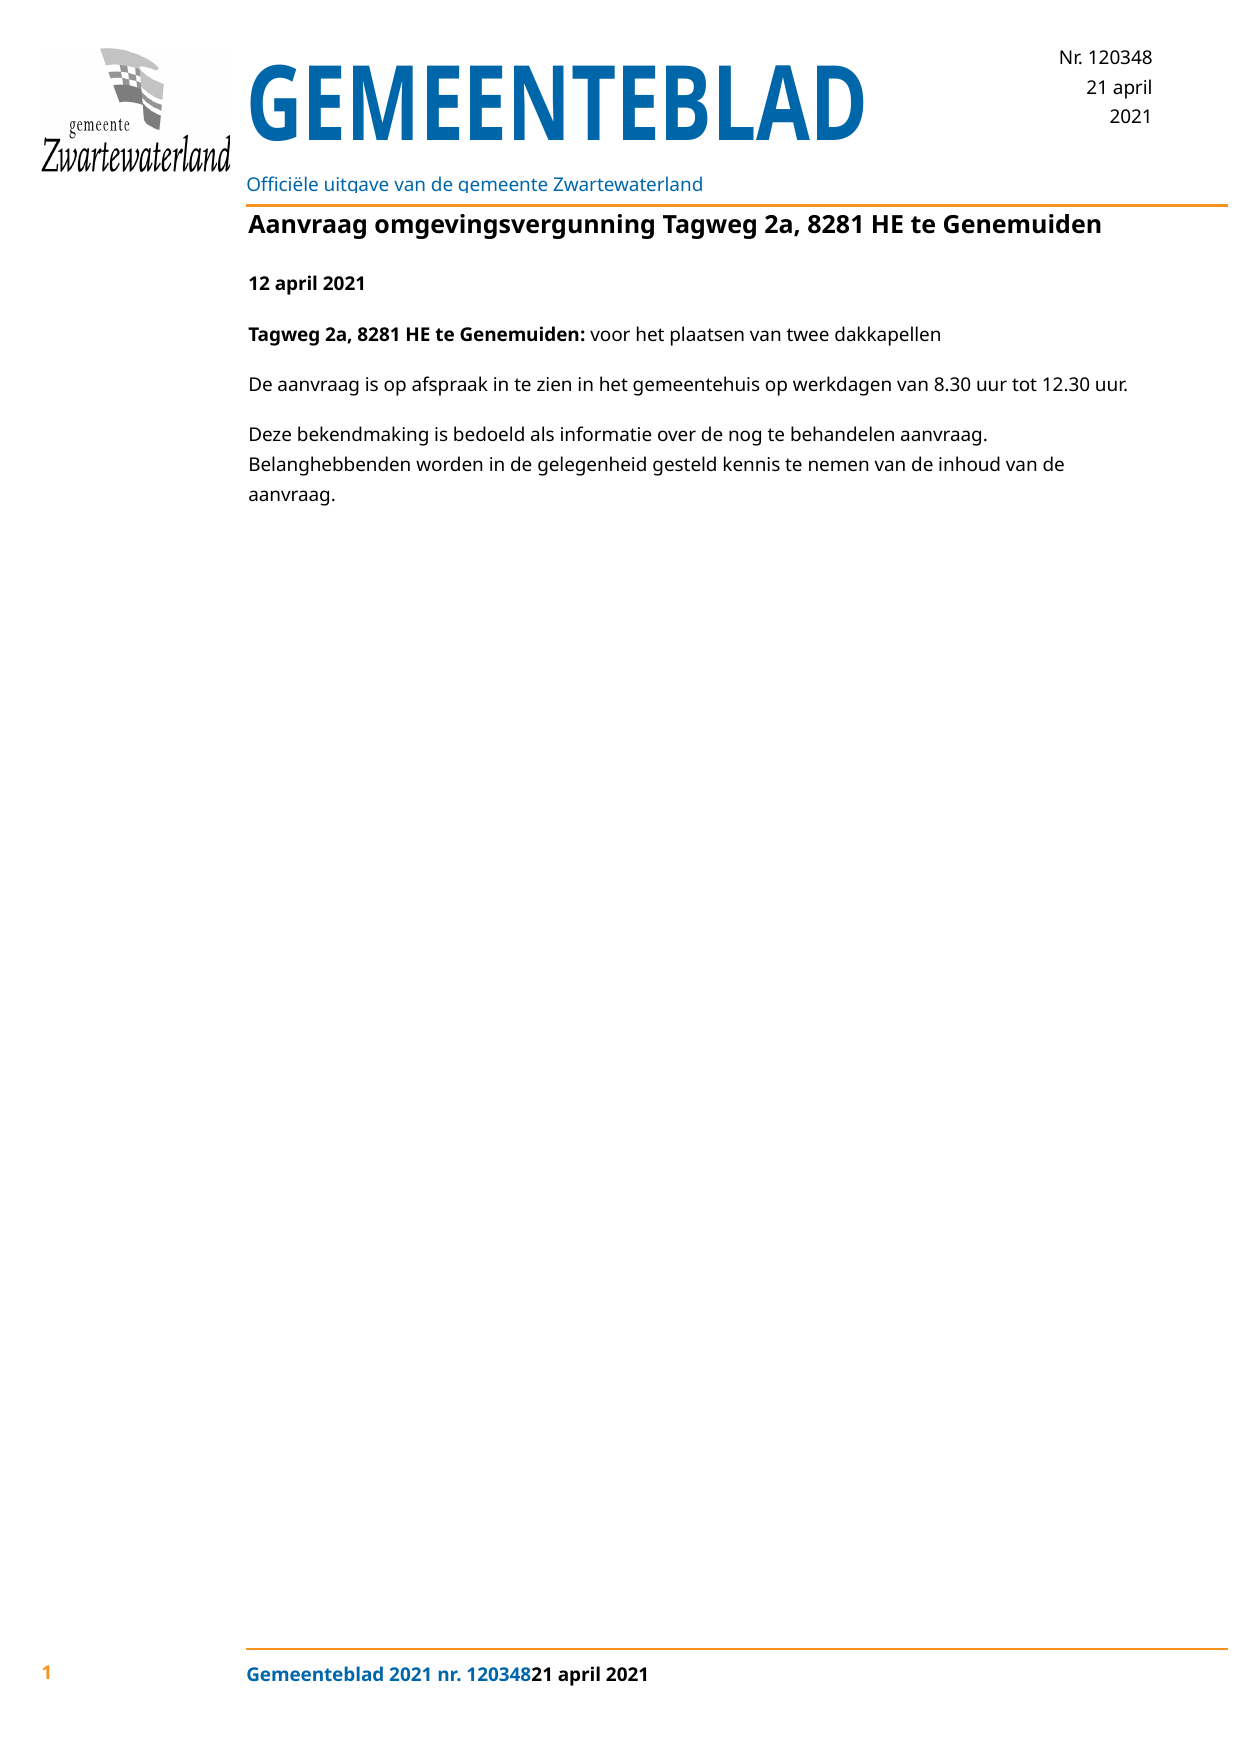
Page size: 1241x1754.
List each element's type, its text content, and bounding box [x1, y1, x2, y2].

text De aanvraag is op afspraak in te zien in het gemeentehuis op werkdagen van 8.30 uur tot 12.30 uur. [248, 371, 1152, 397]
text Deze bekendmaking is bedoeld als informatie over de nog te behandelen aanvraag. Belanghebbenden worden in de gelegenheid gesteld kennis te nemen van de inhoud van de aanvraag. [248, 422, 1152, 506]
text 12 april 2021 [248, 270, 1152, 296]
text Tagweg 2a, 8281 HE te Genemuiden: voor het plaatsen van twee dakkapellen [248, 321, 1152, 346]
text Aanvraag omgevingsvergunning Tagweg 2a, 8281 HE te Genemuiden [248, 207, 1152, 241]
picture [41, 47, 231, 172]
